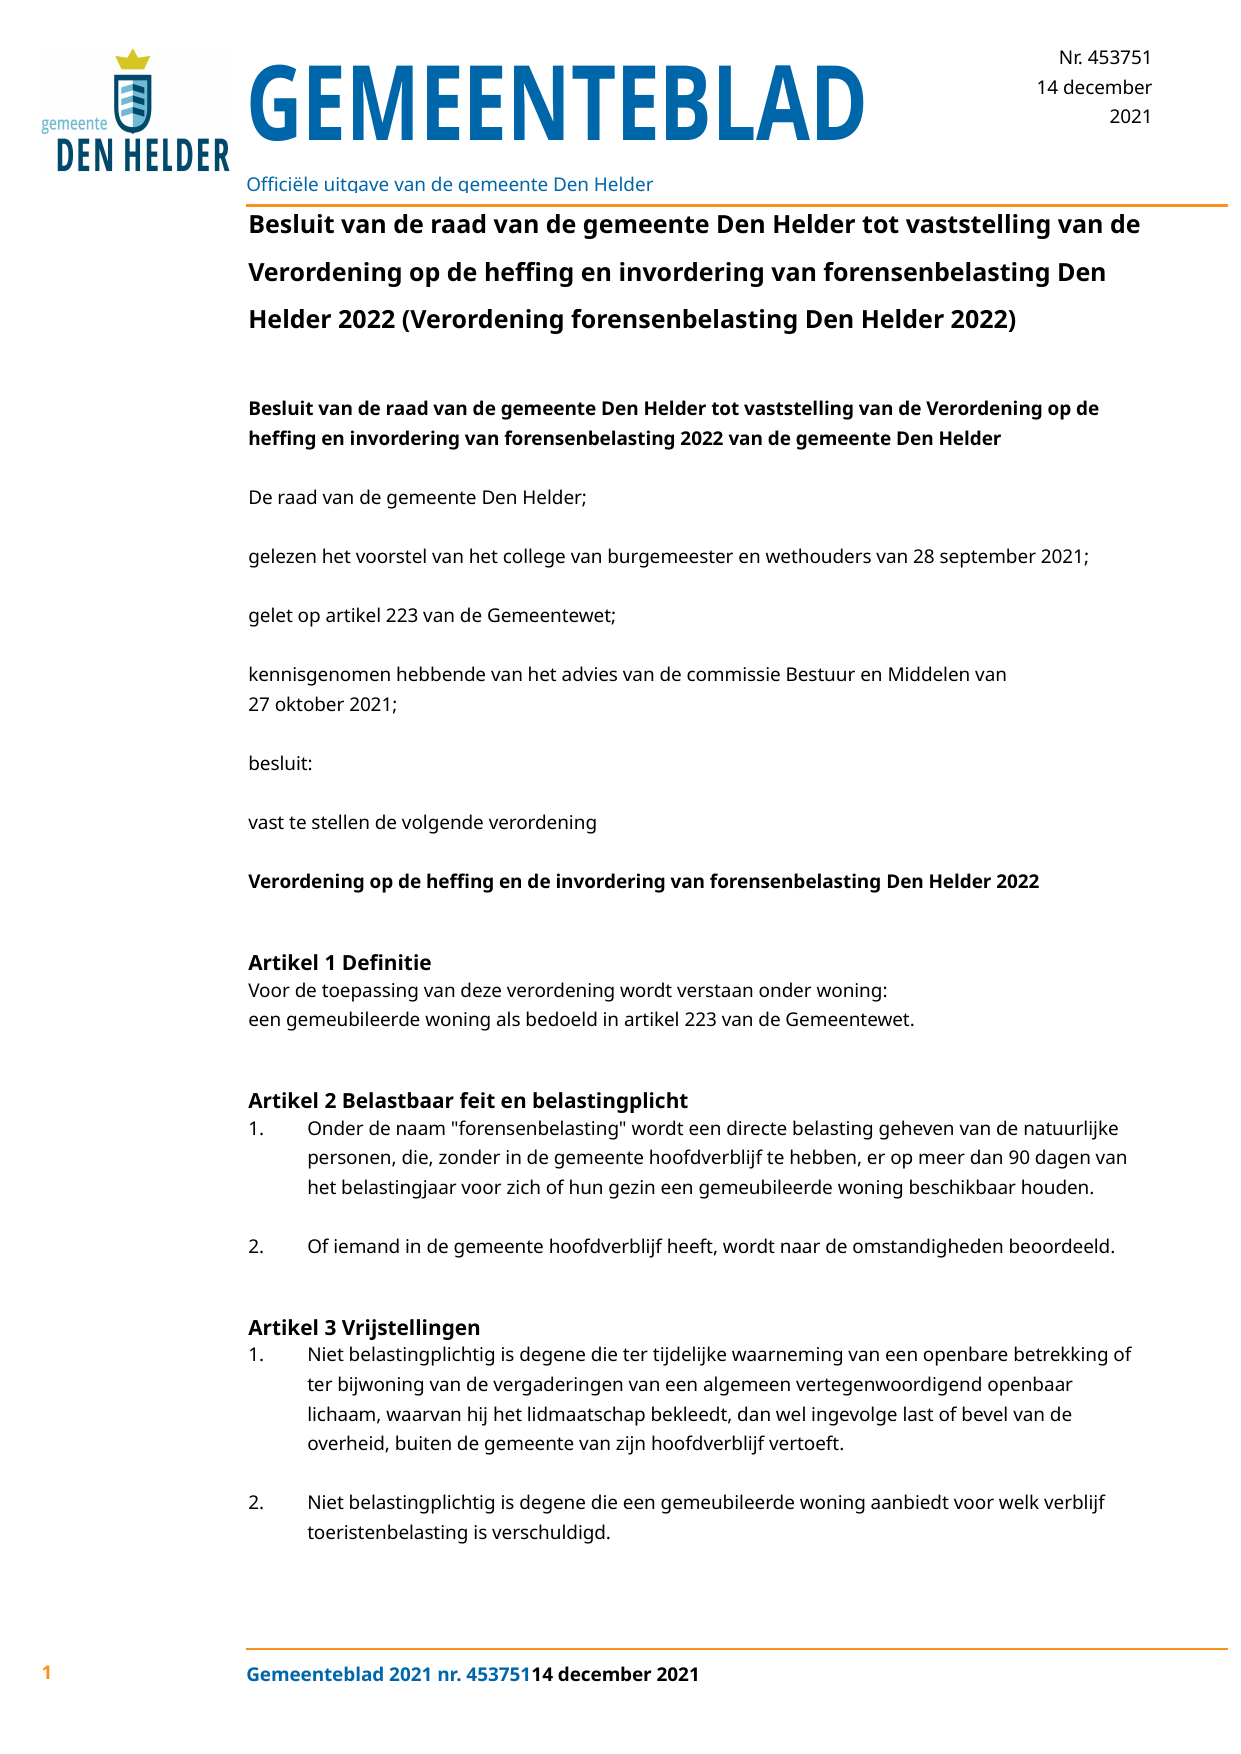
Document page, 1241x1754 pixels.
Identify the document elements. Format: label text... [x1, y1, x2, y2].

picture [182, 144, 187, 165]
text kennisgenomen hebbende van het advies van de commissie Bestuur en Middelen van [248, 661, 1152, 687]
list Onder de naam "forensenbelasting" wordt een directe belasting geheven van de natuurlijke personen, die, zonder in de gemeente hoofdverblijf te hebben, er op meer dan 90 dagen van het belastingjaar voor zich of hun gezin een gemeubileerde woning beschikbaar houden. [248, 1115, 1152, 1200]
text Artikel 3 Vrijstellingen [248, 1313, 1152, 1342]
text een gemeubileerde woning als bedoeld in artikel 223 van de Gemeentewet. [248, 1006, 1152, 1032]
text Verordening op de heffing en de invordering van forensenbelasting Den Helder 2022 [248, 868, 1152, 894]
list Niet belastingplichtig is degene die een gemeubileerde woning aanbiedt voor welk verblijf toeristenbelasting is verschuldigd. [248, 1489, 1152, 1545]
list Of iemand in de gemeente hoofdverblijf heeft, wordt naar de omstandigheden beoordeeld. [248, 1233, 1152, 1259]
picture [220, 160, 224, 172]
text gelezen het voorstel van het college van burgemeester en wethouders van 28 september 2021; [248, 543, 1152, 569]
picture [41, 47, 231, 172]
text Artikel 2 Belastbaar feit en belastingplicht [248, 1086, 1152, 1115]
text vast te stellen de volgende verordening [248, 809, 1152, 835]
text Besluit van de raad van de gemeente Den Helder tot vaststelling van de Verordening op de heffing en invordering van forensenbelasting 2022 van de gemeente Den Helder [248, 395, 1152, 450]
picture [100, 154, 106, 172]
text Artikel 1 Definitie [248, 948, 1152, 977]
text De raad van de gemeente Den Helder; [248, 484, 1152, 509]
text 27 oktober 2021; [248, 691, 1152, 717]
picture [63, 144, 68, 165]
text besluit: [248, 750, 1152, 776]
list Niet belastingplichtig is degene die ter tijdelijke waarneming van een openbare betrekking of ter bijwoning van de vergaderingen van een algemeen vertegenwoordigend openbaar lichaam, waarvan hij het lidmaatschap bekleedt, dan wel ingevolge last of bevel van de overheid, buiten de gemeente van zijn hoofdverblijf vertoeft. [248, 1342, 1152, 1456]
text Voor de toepassing van deze verordening wordt verstaan onder woning: [248, 977, 1152, 1003]
text gelet op artikel 223 van de Gemeentewet; [248, 602, 1152, 628]
text Besluit van de raad van de gemeente Den Helder tot vaststelling van de Verordening op de heffing en invordering van forensenbelasting Den Helder 2022 (Verordening forensenbelasting Den Helder 2022) [248, 207, 1152, 336]
picture [130, 157, 135, 172]
